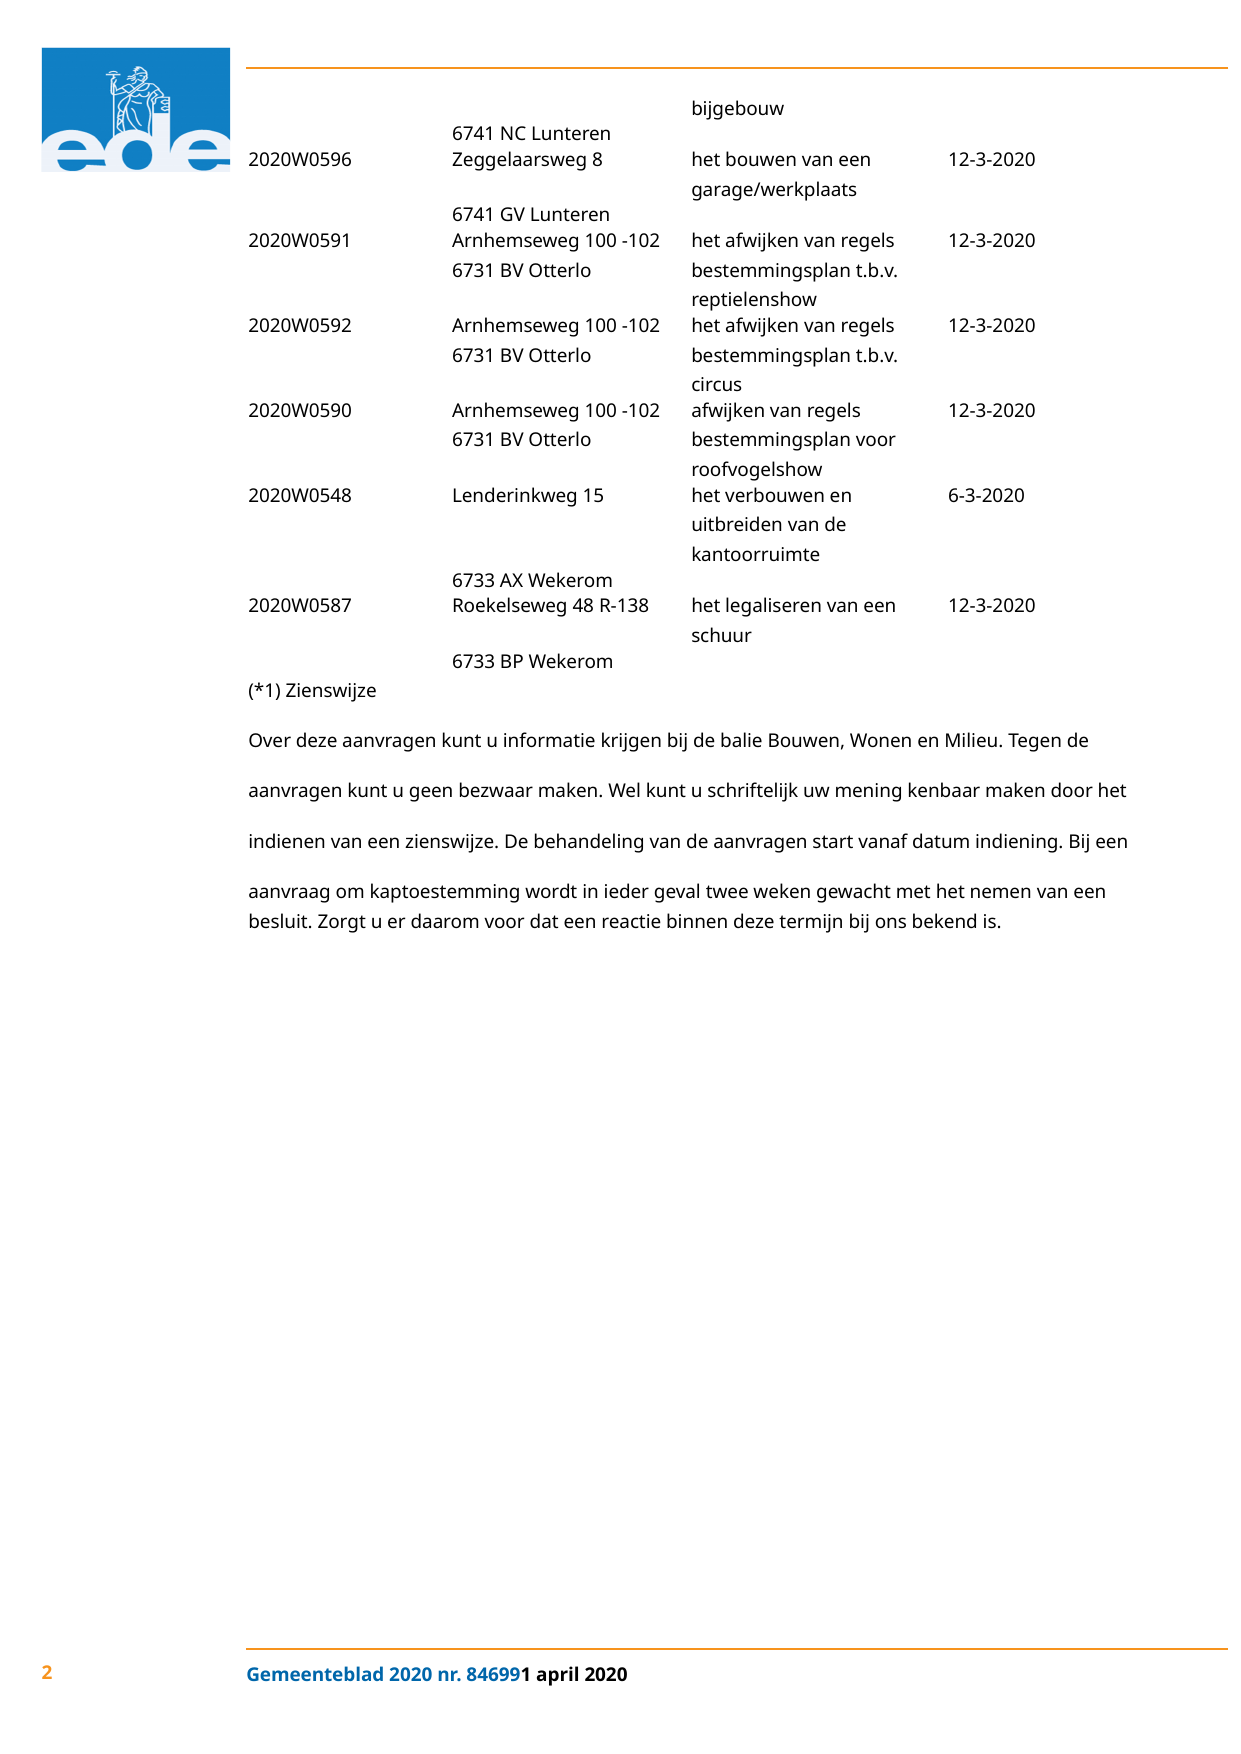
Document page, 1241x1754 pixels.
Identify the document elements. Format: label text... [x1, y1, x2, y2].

table_cell het afwijken van regels bestemmingsplan t.b.v. circus [691, 312, 948, 397]
text aanvraag om kaptoestemming wordt in ieder geval twee weken gewacht met het nemen van een besluit. Zorgt u er daarom voor dat een reactie binnen deze termijn bij ons bekend is. [248, 878, 1152, 934]
text indienen van een zienswijze. De behandeling van de aanvragen start vanaf datum indiening. Bij een [248, 828, 1152, 854]
table_cell 2020W0590 [248, 397, 452, 482]
table_cell [948, 95, 1152, 121]
table_cell Roekelseweg 48 R-138 [452, 593, 691, 648]
table_cell 6741 GV Lunteren [452, 202, 691, 227]
table_cell 2020W0587 [248, 593, 452, 648]
table_cell [948, 121, 1152, 146]
table_cell [948, 202, 1152, 227]
table_cell afwijken van regels bestemmingsplan voor roofvogelshow [691, 397, 948, 482]
table_cell 2020W0592 [248, 312, 452, 397]
table_cell 2020W0591 [248, 227, 452, 312]
text aanvragen kunt u geen bezwaar maken. Wel kunt u schriftelijk uw mening kenbaar maken door het [248, 778, 1152, 803]
table_cell Arnhemseweg 100 -102 6731 BV Otterlo [452, 312, 691, 397]
table_cell 12-3-2020 [948, 312, 1152, 397]
table_cell 12-3-2020 [948, 146, 1152, 202]
table_cell 12-3-2020 [948, 593, 1152, 648]
table_cell 6-3-2020 [948, 482, 1152, 567]
table_cell Arnhemseweg 100 -102 6731 BV Otterlo [452, 227, 691, 312]
table_cell 6733 AX Wekerom [452, 567, 691, 593]
table_cell het bouwen van een garage/werkplaats [691, 146, 948, 202]
table_cell [691, 121, 948, 146]
text Over deze aanvragen kunt u informatie krijgen bij de balie Bouwen, Wonen en Milieu. Tegen de [248, 727, 1152, 753]
table_cell Arnhemseweg 100 -102 6731 BV Otterlo [452, 397, 691, 482]
table_cell [248, 202, 452, 227]
table_cell [691, 648, 948, 674]
table_cell Lenderinkweg 15 [452, 482, 691, 567]
table_cell 6733 BP Wekerom [452, 648, 691, 674]
table_cell 12-3-2020 [948, 227, 1152, 312]
table_cell [248, 648, 452, 674]
table_cell [452, 95, 691, 121]
table_cell 2020W0596 [248, 146, 452, 202]
table_cell het afwijken van regels bestemmingsplan t.b.v. reptielenshow [691, 227, 948, 312]
table_cell [948, 648, 1152, 674]
table_cell 12-3-2020 [948, 397, 1152, 482]
table_cell [248, 567, 452, 593]
table_cell 2020W0548 [248, 482, 452, 567]
text (*1) Zienswijze [248, 677, 1152, 703]
picture [41, 47, 231, 172]
table_cell [948, 567, 1152, 593]
table_cell het verbouwen en uitbreiden van de kantoorruimte [691, 482, 948, 567]
table_cell bijgebouw [691, 95, 948, 121]
table_cell 6741 NC Lunteren [452, 121, 691, 146]
table_cell [691, 202, 948, 227]
table_cell [248, 95, 452, 121]
table_cell Zeggelaarsweg 8 [452, 146, 691, 202]
table_cell [691, 567, 948, 593]
table_cell het legaliseren van een schuur [691, 593, 948, 648]
table_cell [248, 121, 452, 146]
